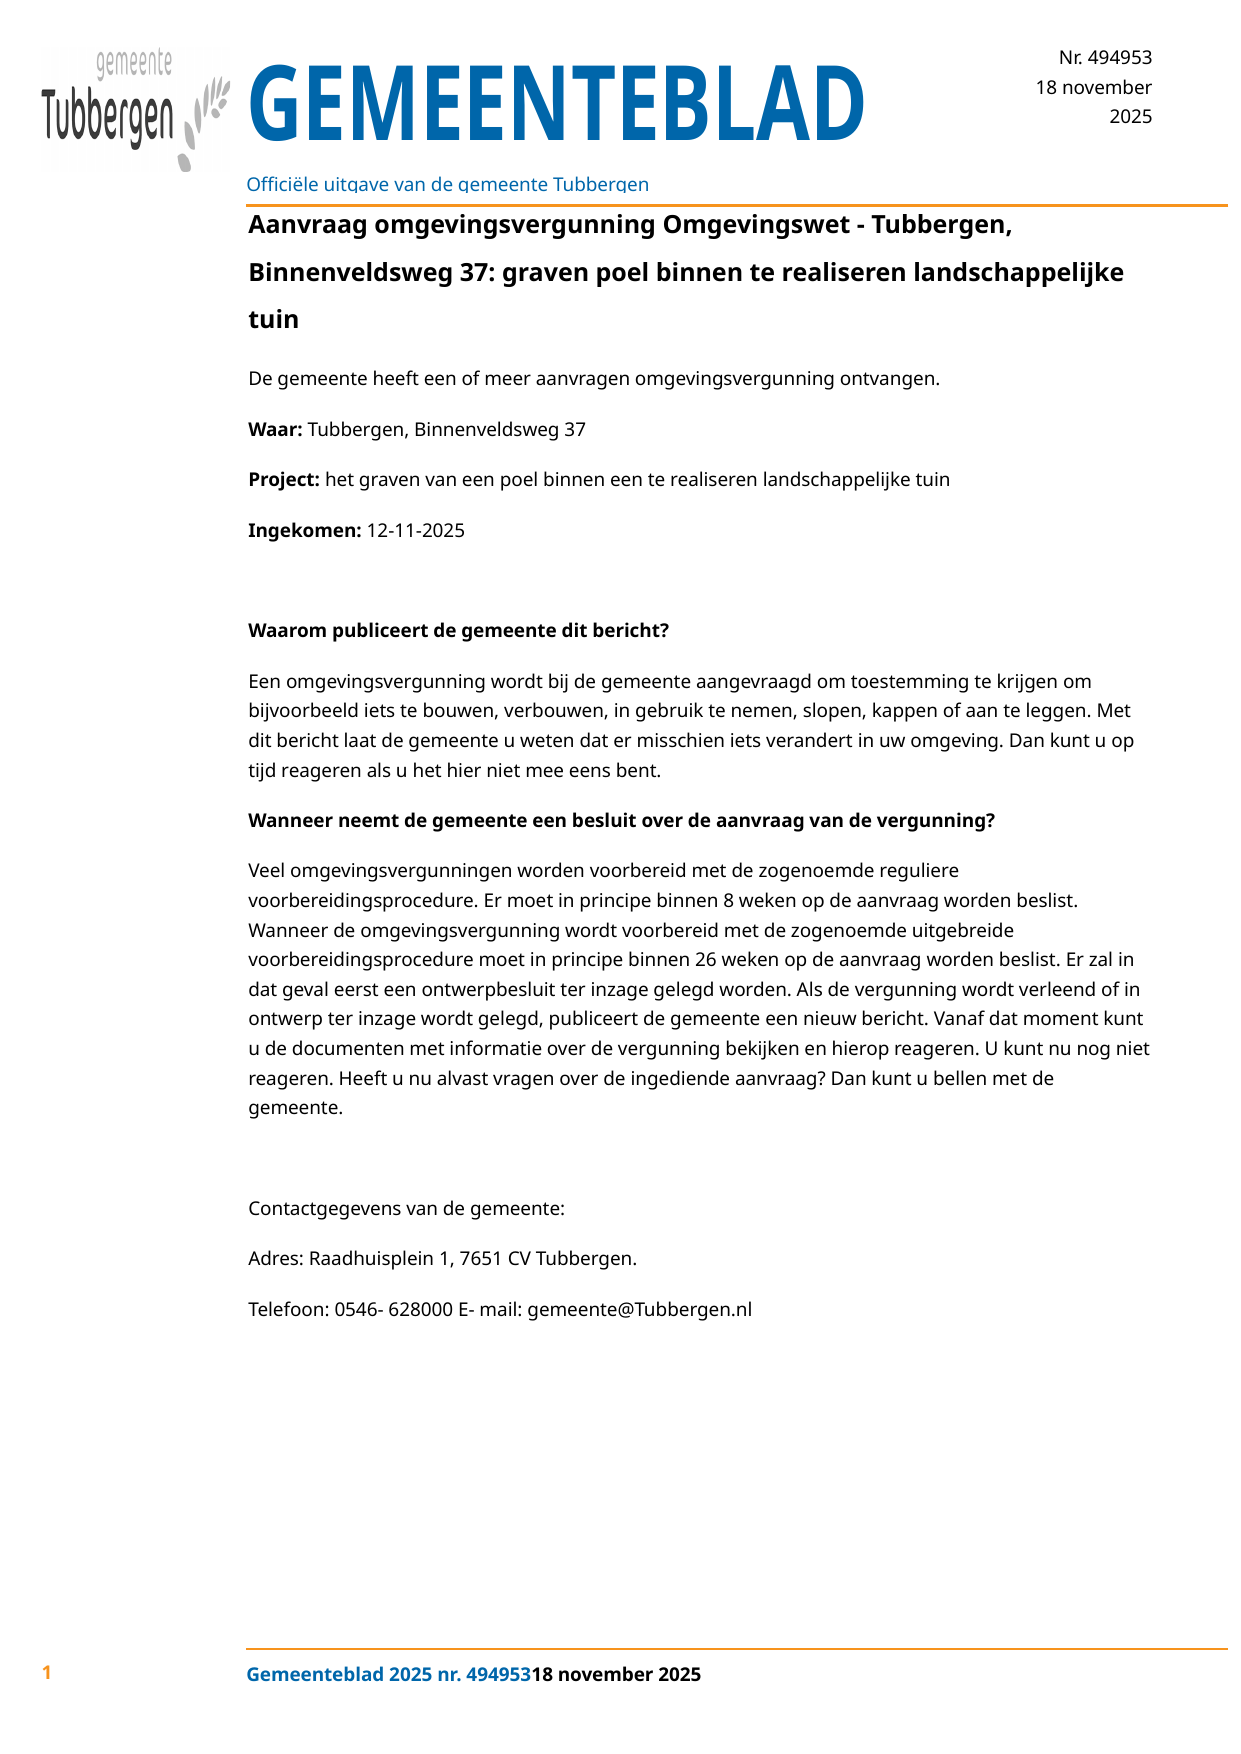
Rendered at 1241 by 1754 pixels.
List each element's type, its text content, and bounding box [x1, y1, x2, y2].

text Wanneer neemt de gemeente een besluit over de aanvraag van de vergunning? [248, 807, 1152, 833]
picture [41, 47, 231, 172]
text Project: het graven van een poel binnen een te realiseren landschappelijke tuin [248, 466, 1152, 492]
text De gemeente heeft een of meer aanvragen omgevingsvergunning ontvangen. [248, 366, 1152, 391]
text Waarom publiceert de gemeente dit bericht? [248, 618, 1152, 643]
text Adres: Raadhuisplein 1, 7651 CV Tubbergen. [248, 1246, 1152, 1271]
text Contactgegevens van de gemeente: [248, 1195, 1152, 1221]
text Een omgevingsvergunning wordt bij de gemeente aangevraagd om toestemming te krijgen om bijvoorbeeld iets te bouwen, verbouwen, in gebruik te nemen, slopen, kappen of aan te leggen. Met dit bericht laat de gemeente u weten dat er misschien iets verandert in uw omgeving. Dan kunt u op tijd reageren als u het hier niet mee eens bent. [248, 668, 1152, 782]
text Ingekomen: 12-11-2025 [248, 517, 1152, 542]
text Waar: Tubbergen, Binnenveldsweg 37 [248, 416, 1152, 442]
text Aanvraag omgevingsvergunning Omgevingswet - Tubbergen, Binnenveldsweg 37: graven poel binnen te realiseren landschappelijke tuin [248, 207, 1152, 336]
text Telefoon: 0546- 628000 E- mail: gemeente@Tubbergen.nl [248, 1296, 1152, 1322]
text Veel omgevingsvergunningen worden voorbereid met de zogenoemde reguliere voorbereidingsprocedure. Er moet in principe binnen 8 weken op de aanvraag worden beslist. Wanneer de omgevingsvergunning wordt voorbereid met de zogenoemde uitgebreide voorbereidingsprocedure moet in principe binnen 26 weken op de aanvraag worden beslist. Er zal in dat geval eerst een ontwerpbesluit ter inzage gelegd worden. Als de vergunning wordt verleend of in ontwerp ter inzage wordt gelegd, publiceert de gemeente een nieuw bericht. Vanaf dat moment kunt u de documenten met informatie over de vergunning bekijken en hierop reageren. U kunt nu nog niet reageren. Heeft u nu alvast vragen over de ingediende aanvraag? Dan kunt u bellen met de gemeente. [248, 858, 1152, 1120]
